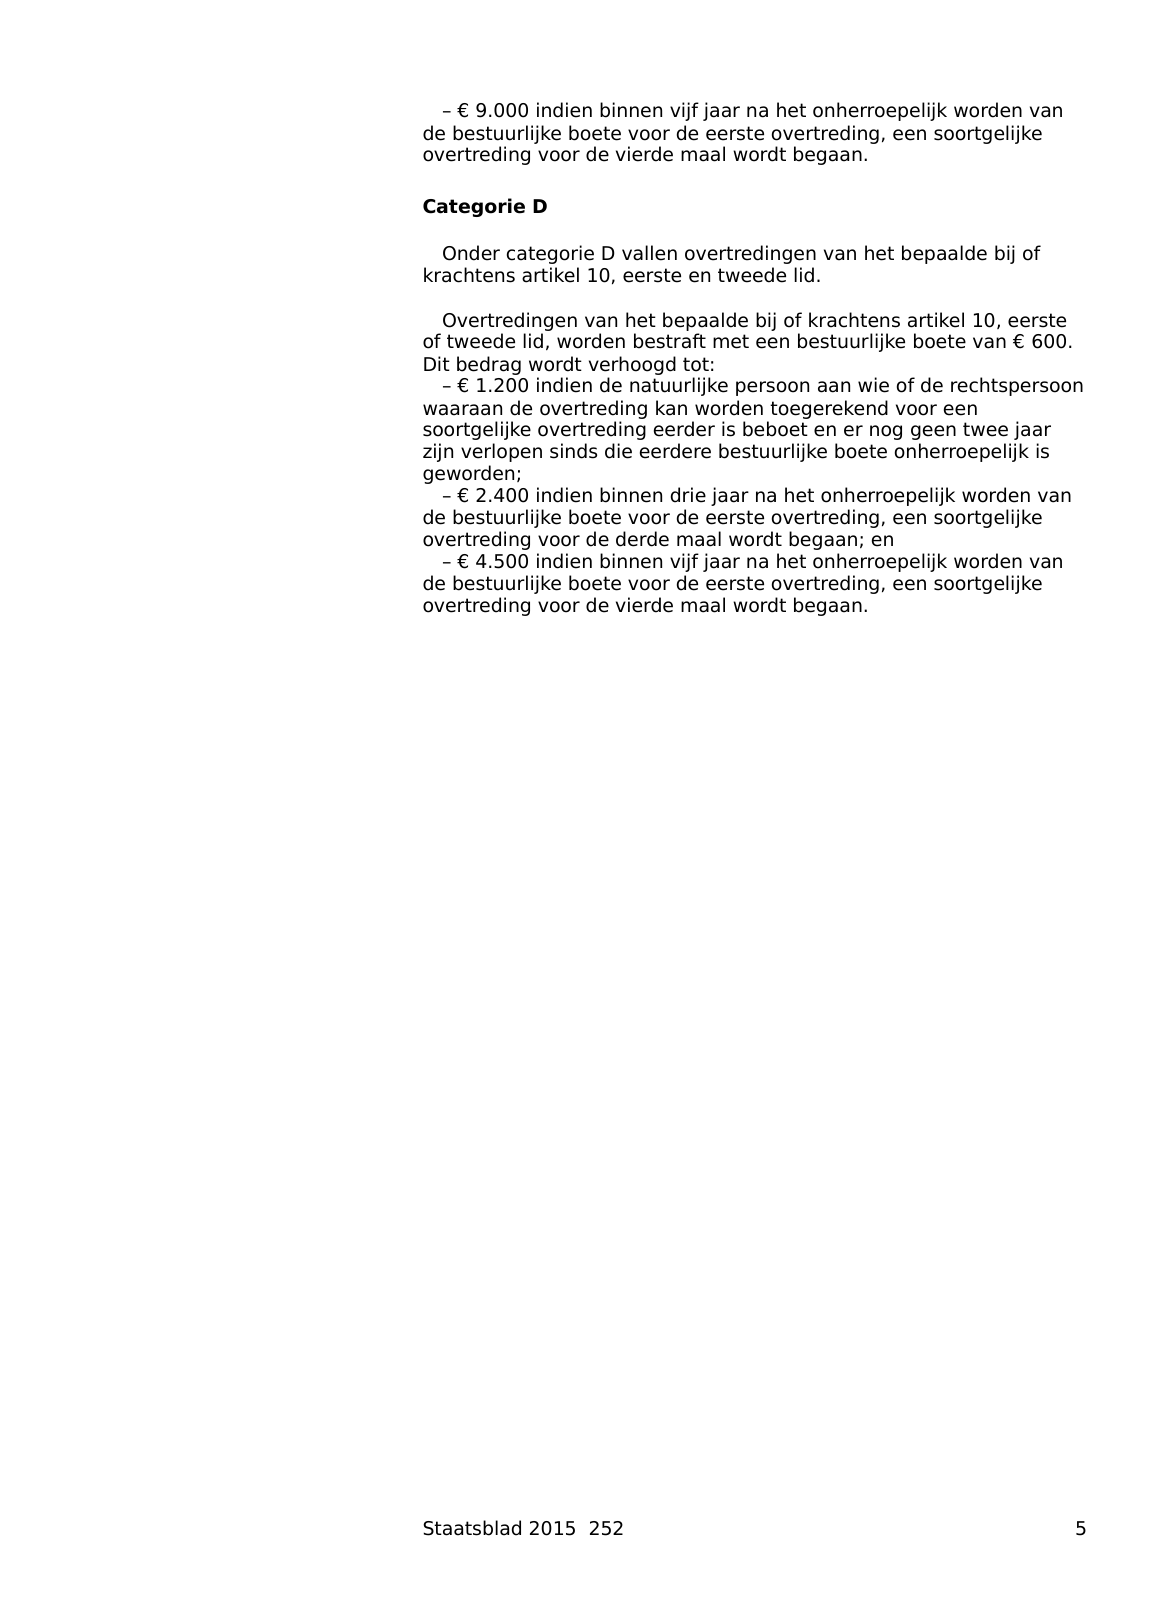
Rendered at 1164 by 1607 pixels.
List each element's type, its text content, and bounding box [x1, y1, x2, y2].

text – € 9.000 indien binnen vijf jaar na het onherroepelijk worden van de bestuurlijke boete voor de eerste overtreding, een soortgelijke overtreding voor de vierde maal wordt begaan. [422, 100, 1087, 166]
text Overtredingen van het bepaalde bij of krachtens artikel 10, eerste of tweede lid, worden bestraft met een bestuurlijke boete van € 600. Dit bedrag wordt verhoogd tot: [422, 309, 1087, 375]
text – € 1.200 indien de natuurlijke persoon aan wie of de rechtspersoon waaraan de overtreding kan worden toegerekend voor een soortgelijke overtreding eerder is beboet en er nog geen twee jaar zijn verlopen sinds die eerdere bestuurlijke boete onherroepelijk is geworden; [422, 375, 1087, 485]
text – € 4.500 indien binnen vijf jaar na het onherroepelijk worden van de bestuurlijke boete voor de eerste overtreding, een soortgelijke overtreding voor de vierde maal wordt begaan. [422, 551, 1087, 617]
subtitle Categorie D [422, 196, 1087, 218]
text Onder categorie D vallen overtredingen van het bepaalde bij of krachtens artikel 10, eerste en tweede lid. [422, 243, 1087, 287]
text – € 2.400 indien binnen drie jaar na het onherroepelijk worden van de bestuurlijke boete voor de eerste overtreding, een soortgelijke overtreding voor de derde maal wordt begaan; en [422, 485, 1087, 551]
